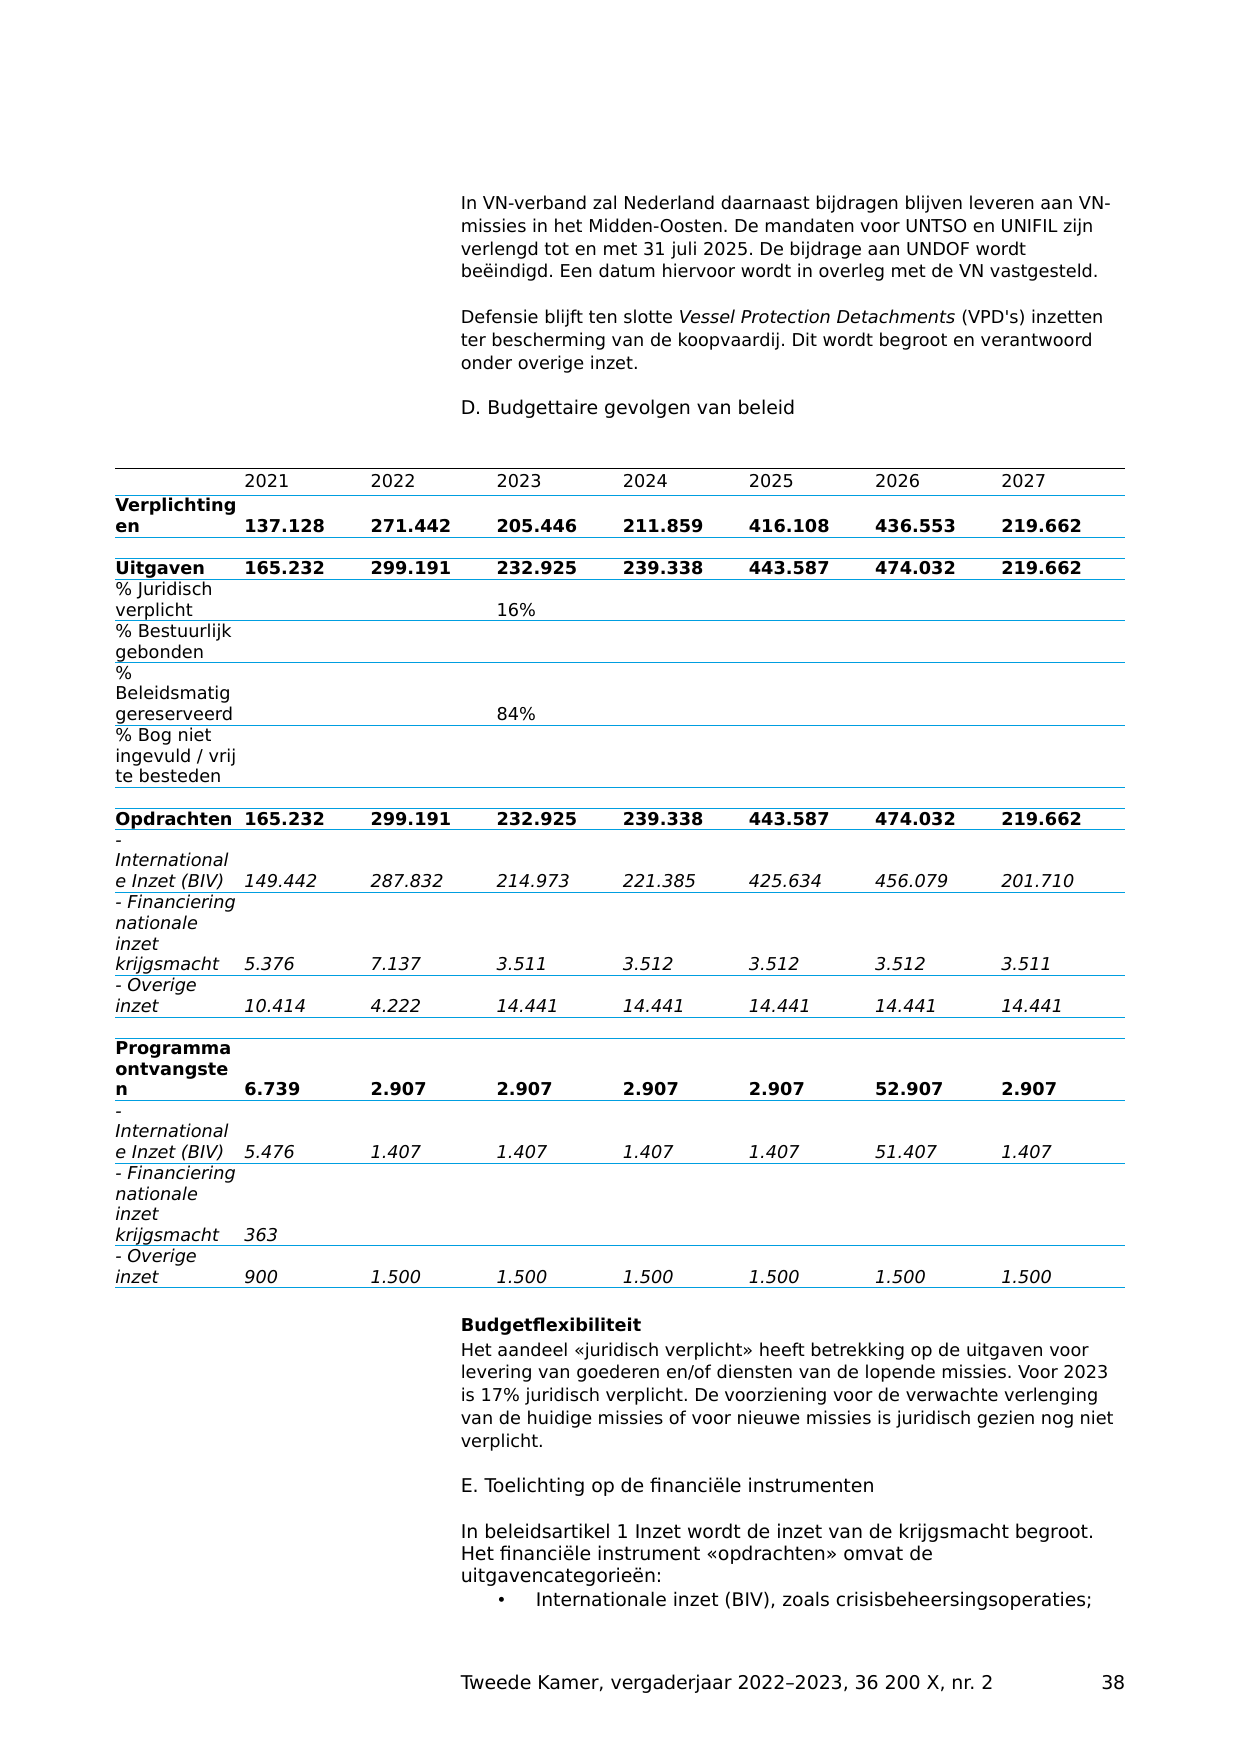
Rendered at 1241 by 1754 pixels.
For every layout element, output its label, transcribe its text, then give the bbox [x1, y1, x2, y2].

table_cell 474.032 [872, 559, 998, 579]
table_cell 2021 [241, 469, 367, 494]
table_cell 287.832 [368, 830, 493, 892]
table_cell 5.476 [241, 1101, 367, 1162]
table_cell [746, 726, 872, 787]
table_cell [368, 663, 493, 724]
table_cell [998, 663, 1125, 724]
table_cell 149.442 [241, 830, 367, 892]
table_cell 219.662 [998, 496, 1125, 536]
table_cell 201.710 [998, 830, 1125, 892]
table_cell [998, 1018, 1125, 1038]
table_cell 5.376 [241, 893, 367, 975]
table_cell 214.973 [494, 830, 620, 892]
table_cell 443.587 [746, 809, 872, 829]
table_cell [872, 663, 998, 724]
table_cell Uitgaven [115, 559, 241, 579]
list Internationale inzet (BIV), zoals crisisbeheersingsoperaties; [498, 1587, 1125, 1612]
table_cell 14.441 [746, 976, 872, 1016]
table_cell - Internationale Inzet (BIV) [115, 1101, 241, 1162]
table_cell [494, 1164, 620, 1245]
table_cell 6.739 [241, 1039, 367, 1100]
table_cell 2.907 [620, 1039, 746, 1100]
table_cell [115, 538, 241, 557]
table_cell 165.232 [241, 559, 367, 579]
table_cell [872, 1018, 998, 1038]
table_cell 2024 [620, 469, 746, 494]
text Het aandeel «juridisch verplicht» heeft betrekking op de uitgaven voor levering van goederen en/of diensten van de lopende missies. Voor 2023 is 17% juridisch verplicht. De voorziening voor de verwachte verlenging van de huidige missies of voor nieuwe missies is juridisch gezien nog niet verplicht. [461, 1338, 1125, 1452]
table_cell [746, 1164, 872, 1245]
table_cell [494, 1018, 620, 1038]
table_cell 219.662 [998, 809, 1125, 829]
table_cell [241, 580, 367, 620]
table_cell [368, 538, 493, 557]
table_cell 16% [494, 580, 620, 620]
table_cell 14.441 [998, 976, 1125, 1016]
table_cell 3.512 [620, 893, 746, 975]
table_cell 137.128 [241, 496, 367, 536]
table_cell 1.407 [620, 1101, 746, 1162]
table_cell 299.191 [368, 559, 493, 579]
table_cell 205.446 [494, 496, 620, 536]
table_cell [241, 621, 367, 662]
table_cell 165.232 [241, 809, 367, 829]
title D. Budgettaire gevolgen van beleid [461, 397, 1125, 419]
table_cell 14.441 [620, 976, 746, 1016]
text Defensie blijft ten slotte Vessel Protection Detachments (VPD's) inzetten ter bescherming van de koopvaardij. Dit wordt begroot en verantwoord onder overige inzet. [461, 305, 1125, 374]
table_cell - Financiering nationale inzet krijgsmacht [115, 893, 241, 975]
table_cell 299.191 [368, 809, 493, 829]
table_cell [620, 726, 746, 787]
table_cell [494, 726, 620, 787]
table_cell 363 [241, 1164, 367, 1245]
table_cell 4.222 [368, 976, 493, 1016]
table_cell [998, 580, 1125, 620]
table_cell 239.338 [620, 809, 746, 829]
table_cell [620, 663, 746, 724]
table_cell 2.907 [746, 1039, 872, 1100]
table_cell 3.511 [494, 893, 620, 975]
table_cell [998, 621, 1125, 662]
table_cell 3.512 [746, 893, 872, 975]
table_cell 10.414 [241, 976, 367, 1016]
table_cell 1.500 [494, 1246, 620, 1287]
table_cell 436.553 [872, 496, 998, 536]
table_cell [620, 788, 746, 808]
table_cell [368, 1164, 493, 1245]
table_cell 221.385 [620, 830, 746, 892]
table_cell 456.079 [872, 830, 998, 892]
table_cell [746, 621, 872, 662]
table_cell [872, 621, 998, 662]
table_cell 1.500 [998, 1246, 1125, 1287]
table_cell 232.925 [494, 559, 620, 579]
table_header Tabel 10 Budgettaire gevolgen van beleid artikel 1 Inzet (bedragen x € 1.000) [115, 443, 1125, 468]
table_cell 2026 [872, 469, 998, 494]
table_cell [241, 663, 367, 724]
table_cell 2.907 [368, 1039, 493, 1100]
table_cell 1.407 [494, 1101, 620, 1162]
table_cell 2027 [998, 469, 1125, 494]
table_cell [368, 788, 493, 808]
text In beleidsartikel 1 Inzet wordt de inzet van de krijgsmacht begroot. Het financiële instrument «opdrachten» omvat de uitgavencategorieën: [461, 1521, 1125, 1587]
table_cell [620, 538, 746, 557]
table_cell 239.338 [620, 559, 746, 579]
table_cell [620, 580, 746, 620]
table_cell [746, 788, 872, 808]
table_cell 211.859 [620, 496, 746, 536]
table_cell 7.137 [368, 893, 493, 975]
table_cell 474.032 [872, 809, 998, 829]
text In VN-verband zal Nederland daarnaast bijdragen blijven leveren aan VN-missies in het Midden-Oosten. De mandaten voor UNTSO en UNIFIL zijn verlengd tot en met 31 juli 2025. De bijdrage aan UNDOF wordt beëindigd. Een datum hiervoor wordt in overleg met de VN vastgesteld. [461, 191, 1125, 282]
table_cell [368, 580, 493, 620]
table_cell [115, 1018, 241, 1038]
table_cell 1.407 [368, 1101, 493, 1162]
table_cell 2.907 [494, 1039, 620, 1100]
table_cell [241, 1018, 367, 1038]
table_cell 1.407 [998, 1101, 1125, 1162]
table_cell 14.441 [494, 976, 620, 1016]
table_cell [998, 726, 1125, 787]
table_cell 1.500 [872, 1246, 998, 1287]
table_cell 2.907 [998, 1039, 1125, 1100]
table_cell [241, 788, 367, 808]
table_cell [115, 469, 241, 494]
table_cell 2023 [494, 469, 620, 494]
table_cell 51.407 [872, 1101, 998, 1162]
table_cell - Internationale Inzet (BIV) [115, 830, 241, 892]
table_cell [494, 621, 620, 662]
table_cell 425.634 [746, 830, 872, 892]
table_cell [494, 538, 620, 557]
table_cell [620, 1164, 746, 1245]
table_cell 1.407 [746, 1101, 872, 1162]
table_cell 271.442 [368, 496, 493, 536]
table_cell % Bestuurlijk gebonden [115, 621, 241, 662]
table_cell [872, 726, 998, 787]
table_cell - Overige inzet [115, 976, 241, 1016]
table_cell [998, 538, 1125, 557]
table_cell 3.511 [998, 893, 1125, 975]
table_cell % Beleidsmatig gereserveerd [115, 663, 241, 724]
table_cell - Financiering nationale inzet krijgsmacht [115, 1164, 241, 1245]
table_cell [241, 726, 367, 787]
table_cell 52.907 [872, 1039, 998, 1100]
table_cell [998, 788, 1125, 808]
table_cell 1.500 [368, 1246, 493, 1287]
table_cell [872, 538, 998, 557]
table_cell [746, 663, 872, 724]
table_cell % Bog niet ingevuld / vrij te besteden [115, 726, 241, 787]
table_cell - Overige inzet [115, 1246, 241, 1287]
table_cell [872, 788, 998, 808]
table_cell [494, 788, 620, 808]
title E. Toelichting op de financiële instrumenten [461, 1475, 1125, 1497]
table_cell [746, 538, 872, 557]
table_cell 2025 [746, 469, 872, 494]
text Budgetflexibiliteit [461, 1313, 1125, 1336]
table_cell 900 [241, 1246, 367, 1287]
table_cell 2022 [368, 469, 493, 494]
table_cell [998, 1164, 1125, 1245]
table_cell 416.108 [746, 496, 872, 536]
table_cell [872, 1164, 998, 1245]
table_cell Opdrachten [115, 809, 241, 829]
table_cell [746, 580, 872, 620]
table_cell [746, 1018, 872, 1038]
table_cell [368, 621, 493, 662]
table_cell [620, 621, 746, 662]
table_cell 443.587 [746, 559, 872, 579]
table_cell [368, 726, 493, 787]
table_cell 219.662 [998, 559, 1125, 579]
table_cell [241, 538, 367, 557]
table_cell 1.500 [746, 1246, 872, 1287]
table_cell % Juridisch verplicht [115, 580, 241, 620]
table_cell 3.512 [872, 893, 998, 975]
table_cell [872, 580, 998, 620]
table_cell Verplichtingen [115, 496, 241, 536]
table_cell 14.441 [872, 976, 998, 1016]
table_cell [115, 788, 241, 808]
table_cell [368, 1018, 493, 1038]
table_cell 232.925 [494, 809, 620, 829]
table_cell 84% [494, 663, 620, 724]
table_cell Programma ontvangsten [115, 1039, 241, 1100]
table_cell [620, 1018, 746, 1038]
table_cell 1.500 [620, 1246, 746, 1287]
